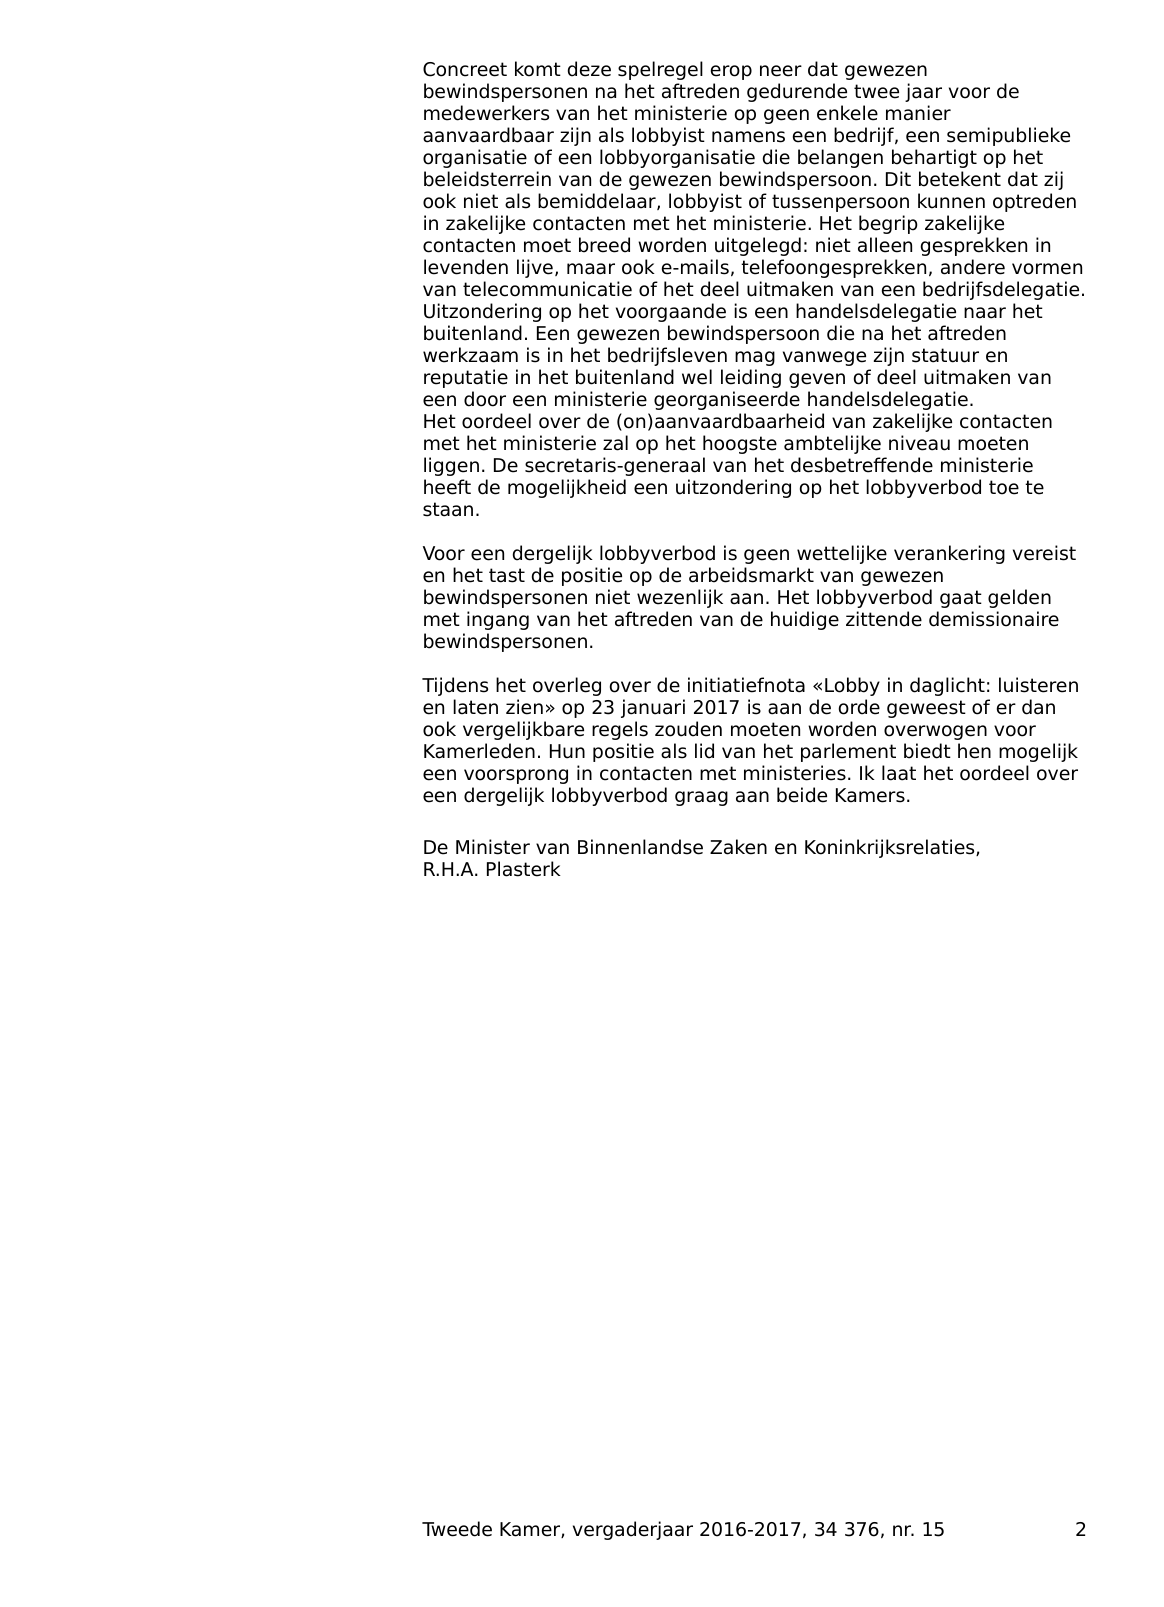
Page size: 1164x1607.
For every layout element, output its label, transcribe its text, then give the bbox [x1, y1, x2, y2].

text Tijdens het overleg over de initiatiefnota «Lobby in daglicht: luisteren en laten zien» op 23 januari 2017 is aan de orde geweest of er dan ook vergelijkbare regels zouden moeten worden overwogen voor Kamerleden. Hun positie als lid van het parlement biedt hen mogelijk een voorsprong in contacten met ministeries. Ik laat het oordeel over een dergelijk lobbyverbod graag aan beide Kamers. [422, 675, 1087, 807]
text Concreet komt deze spelregel erop neer dat gewezen bewindspersonen na het aftreden gedurende twee jaar voor de medewerkers van het ministerie op geen enkele manier aanvaardbaar zijn als lobbyist namens een bedrijf, een semipublieke organisatie of een lobbyorganisatie die belangen behartigt op het beleidsterrein van de gewezen bewindspersoon. Dit betekent dat zij ook niet als bemiddelaar, lobbyist of tussenpersoon kunnen optreden in zakelijke contacten met het ministerie. Het begrip zakelijke contacten moet breed worden uitgelegd: niet alleen gesprekken in levenden lijve, maar ook e-mails, telefoongesprekken, andere vormen van telecommunicatie of het deel uitmaken van een bedrijfsdelegatie. [422, 59, 1087, 301]
text Uitzondering op het voorgaande is een handelsdelegatie naar het buitenland. Een gewezen bewindspersoon die na het aftreden werkzaam is in het bedrijfsleven mag vanwege zijn statuur en reputatie in het buitenland wel leiding geven of deel uitmaken van een door een ministerie georganiseerde handelsdelegatie. [422, 301, 1087, 411]
text Het oordeel over de (on)aanvaardbaarheid van zakelijke contacten met het ministerie zal op het hoogste ambtelijke niveau moeten liggen. De secretaris-generaal van het desbetreffende ministerie heeft de mogelijkheid een uitzondering op het lobbyverbod toe te staan. [422, 411, 1087, 521]
text Voor een dergelijk lobbyverbod is geen wettelijke verankering vereist en het tast de positie op de arbeidsmarkt van gewezen bewindspersonen niet wezenlijk aan. Het lobbyverbod gaat gelden met ingang van het aftreden van de huidige zittende demissionaire bewindspersonen. [422, 543, 1087, 653]
text De Minister van Binnenlandse Zaken en Koninkrijksrelaties, R.H.A. Plasterk [422, 837, 1087, 881]
